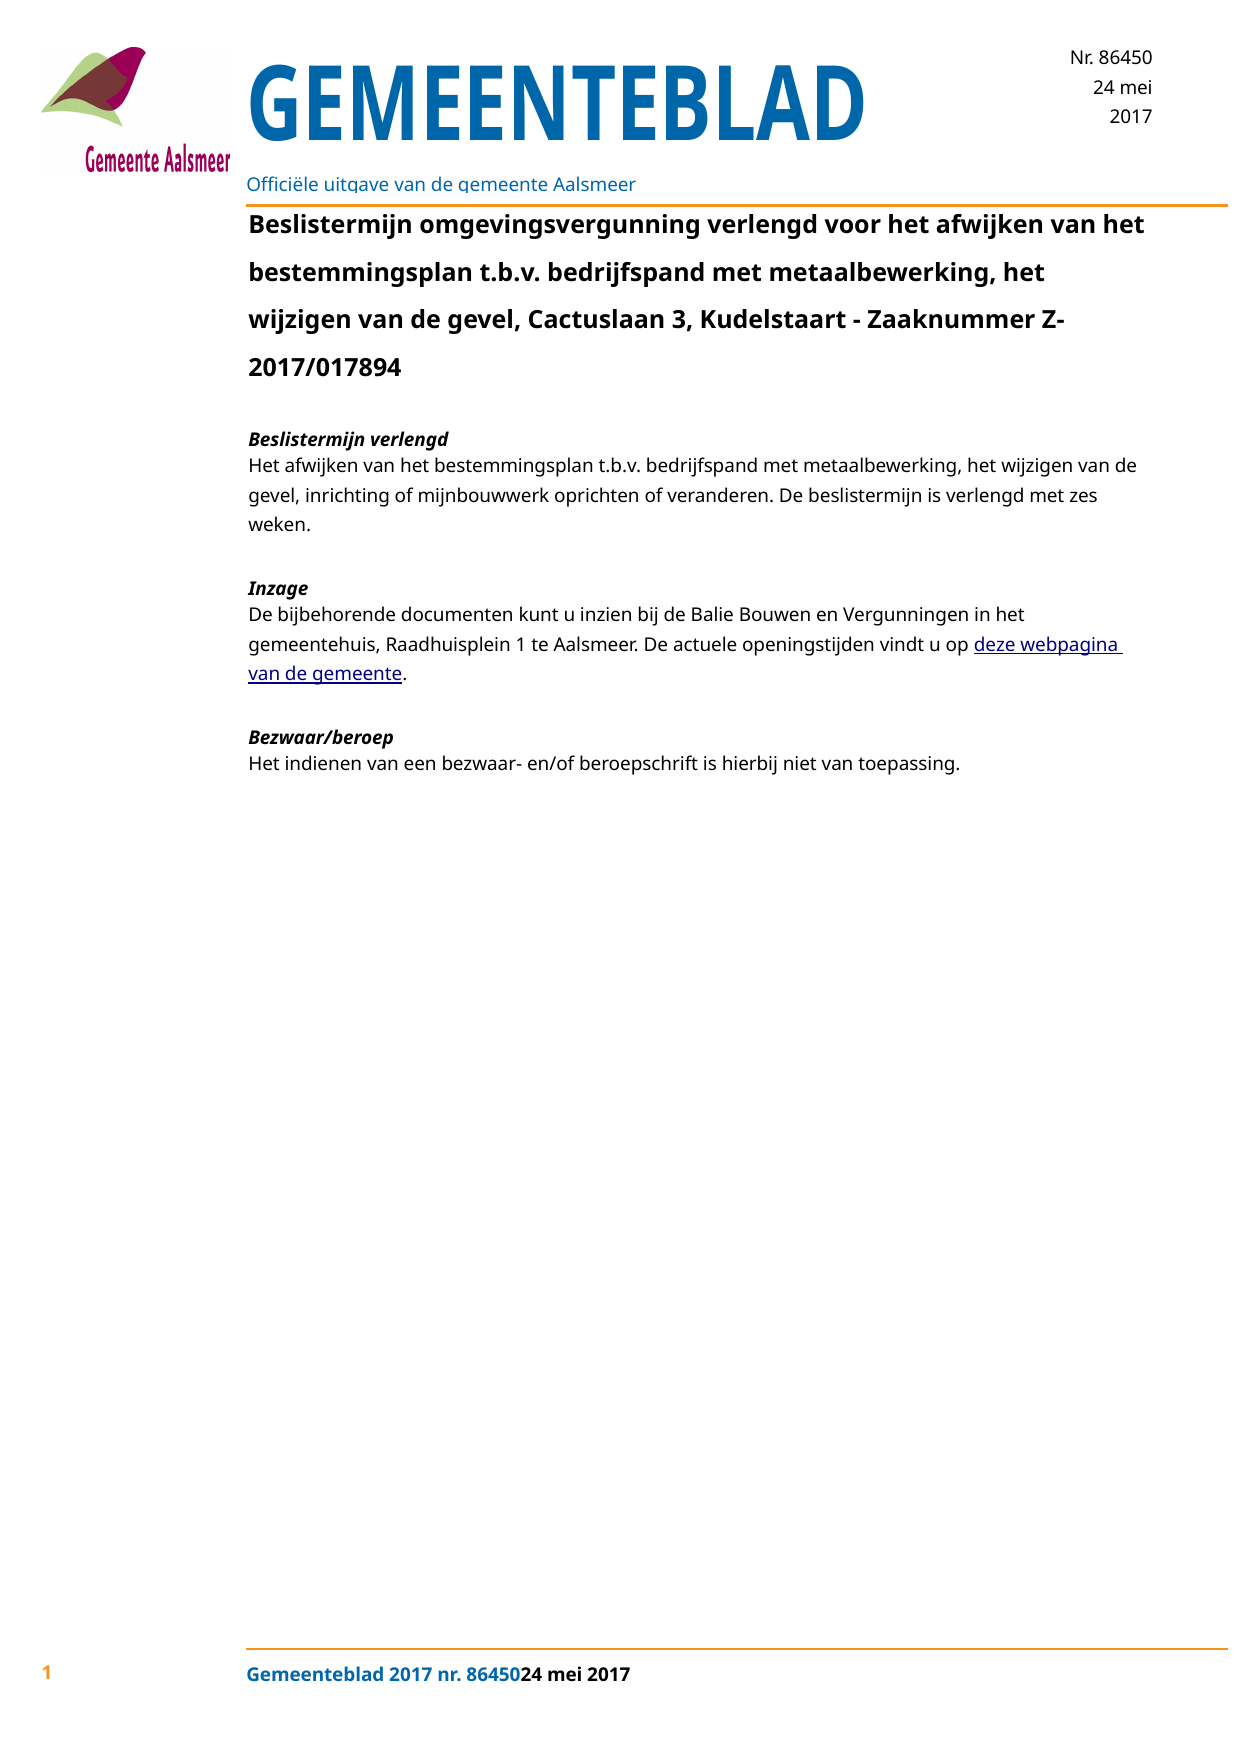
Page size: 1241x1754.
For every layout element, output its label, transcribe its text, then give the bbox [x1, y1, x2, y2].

text Beslistermijn omgevingsvergunning verlengd voor het afwijken van het bestemmingsplan t.b.v. bedrijfspand met metaalbewerking, het wijzigen van de gevel, Cactuslaan 3, Kudelstaart - Zaaknummer Z-2017/017894 [248, 207, 1152, 384]
text Inzage [248, 576, 1152, 601]
text Het indienen van een bezwaar- en/of beroepschrift is hierbij niet van toepassing. [248, 750, 1152, 776]
picture [41, 47, 231, 172]
text Beslistermijn verlengd [248, 427, 1152, 452]
text De bijbehorende documenten kunt u inzien bij de Balie Bouwen en Vergunningen in het gemeentehuis, Raadhuisplein 1 te Aalsmeer. De actuele openingstijden vindt u op deze webpagina van de gemeente. [248, 601, 1152, 686]
text Het afwijken van het bestemmingsplan t.b.v. bedrijfspand met metaalbewerking, het wijzigen van de gevel, inrichting of mijnbouwwerk oprichten of veranderen. De beslistermijn is verlengd met zes weken. [248, 452, 1152, 537]
text Bezwaar/beroep [248, 724, 1152, 750]
